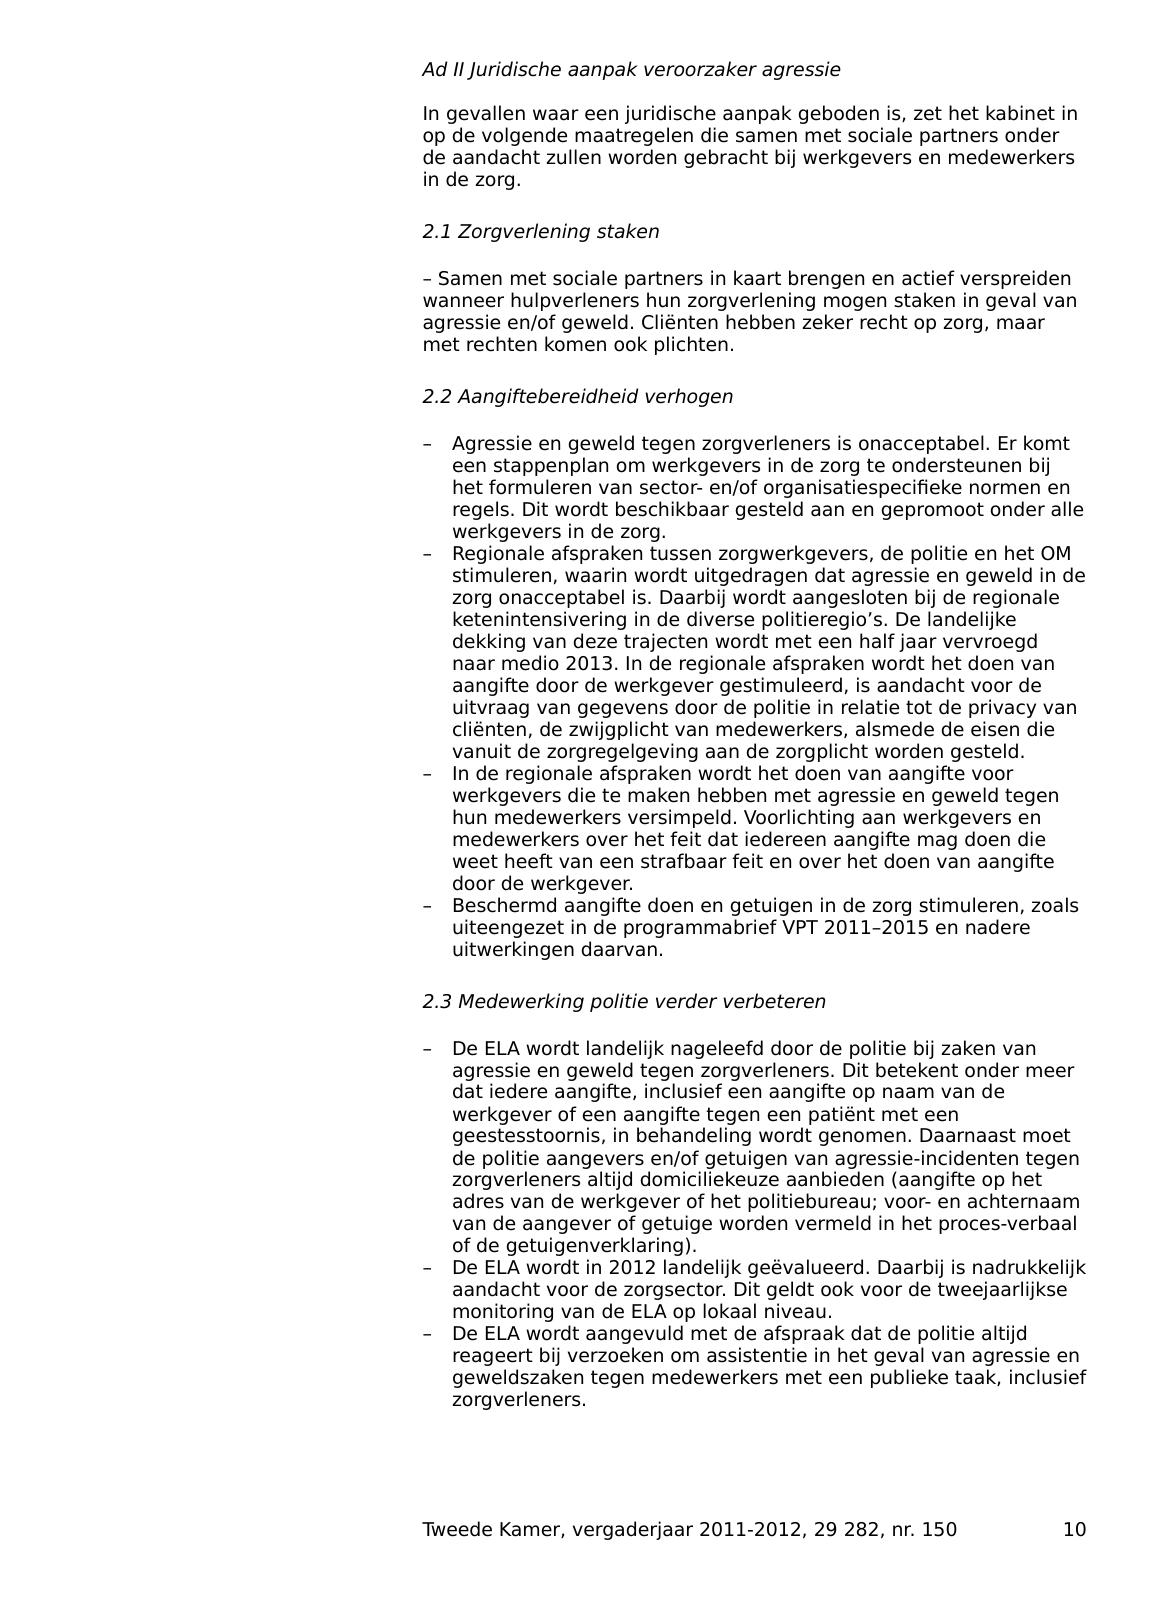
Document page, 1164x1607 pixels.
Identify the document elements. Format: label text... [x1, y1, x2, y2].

text – De ELA wordt landelijk nageleefd door de politie bij zaken van agressie en geweld tegen zorgverleners. Dit betekent onder meer dat iedere aangifte, inclusief een aangifte op naam van de werkgever of een aangifte tegen een patiënt met een geestesstoornis, in behandeling wordt genomen. Daarnaast moet de politie aangevers en/of getuigen van agressie-incidenten tegen zorgverleners altijd domiciliekeuze aanbieden (aangifte op het adres van de werkgever of het politiebureau; voor- en achternaam van de aangever of getuige worden vermeld in het proces-verbaal of de getuigenverklaring). [422, 1037, 1087, 1257]
text In gevallen waar een juridische aanpak geboden is, zet het kabinet in op de volgende maatregelen die samen met sociale partners onder de aandacht zullen worden gebracht bij werkgevers en medewerkers in de zorg. [422, 103, 1087, 191]
subtitle 2.1 Zorgverlening staken [422, 221, 1087, 243]
text – De ELA wordt aangevuld met de afspraak dat de politie altijd reageert bij verzoeken om assistentie in het geval van agressie en geweldszaken tegen medewerkers met een publieke taak, inclusief zorgverleners. [422, 1323, 1087, 1411]
text – Samen met sociale partners in kaart brengen en actief verspreiden wanneer hulpverleners hun zorgverlening mogen staken in geval van agressie en/of geweld. Cliënten hebben zeker recht op zorg, maar met rechten komen ook plichten. [422, 268, 1087, 356]
text – In de regionale afspraken wordt het doen van aangifte voor werkgevers die te maken hebben met agressie en geweld tegen hun medewerkers versimpeld. Voorlichting aan werkgevers en medewerkers over het feit dat iedereen aangifte mag doen die weet heeft van een strafbaar feit en over het doen van aangifte door de werkgever. [422, 763, 1087, 894]
text – Beschermd aangifte doen en getuigen in de zorg stimuleren, zoals uiteengezet in de programmabrief VPT 2011–2015 en nadere uitwerkingen daarvan. [422, 894, 1087, 961]
subtitle 2.2 Aangiftebereidheid verhogen [422, 386, 1087, 408]
subtitle 2.3 Medewerking politie verder verbeteren [422, 991, 1087, 1012]
subtitle Ad II Juridische aanpak veroorzaker agressie [422, 59, 1087, 81]
text – Regionale afspraken tussen zorgwerkgevers, de politie en het OM stimuleren, waarin wordt uitgedragen dat agressie en geweld in de zorg onacceptabel is. Daarbij wordt aangesloten bij de regionale ketenintensivering in de diverse politieregio’s. De landelijke dekking van deze trajecten wordt met een half jaar vervroegd naar medio 2013. In de regionale afspraken wordt het doen van aangifte door de werkgever gestimuleerd, is aandacht voor de uitvraag van gegevens door de politie in relatie tot de privacy van cliënten, de zwijgplicht van medewerkers, alsmede de eisen die vanuit de zorgregelgeving aan de zorgplicht worden gesteld. [422, 543, 1087, 763]
text – Agressie en geweld tegen zorgverleners is onacceptabel. Er komt een stappenplan om werkgevers in de zorg te ondersteunen bij het formuleren van sector- en/of organisatiespecifieke normen en regels. Dit wordt beschikbaar gesteld aan en gepromoot onder alle werkgevers in de zorg. [422, 433, 1087, 543]
text – De ELA wordt in 2012 landelijk geëvalueerd. Daarbij is nadrukkelijk aandacht voor de zorgsector. Dit geldt ook voor de tweejaarlijkse monitoring van de ELA op lokaal niveau. [422, 1257, 1087, 1323]
